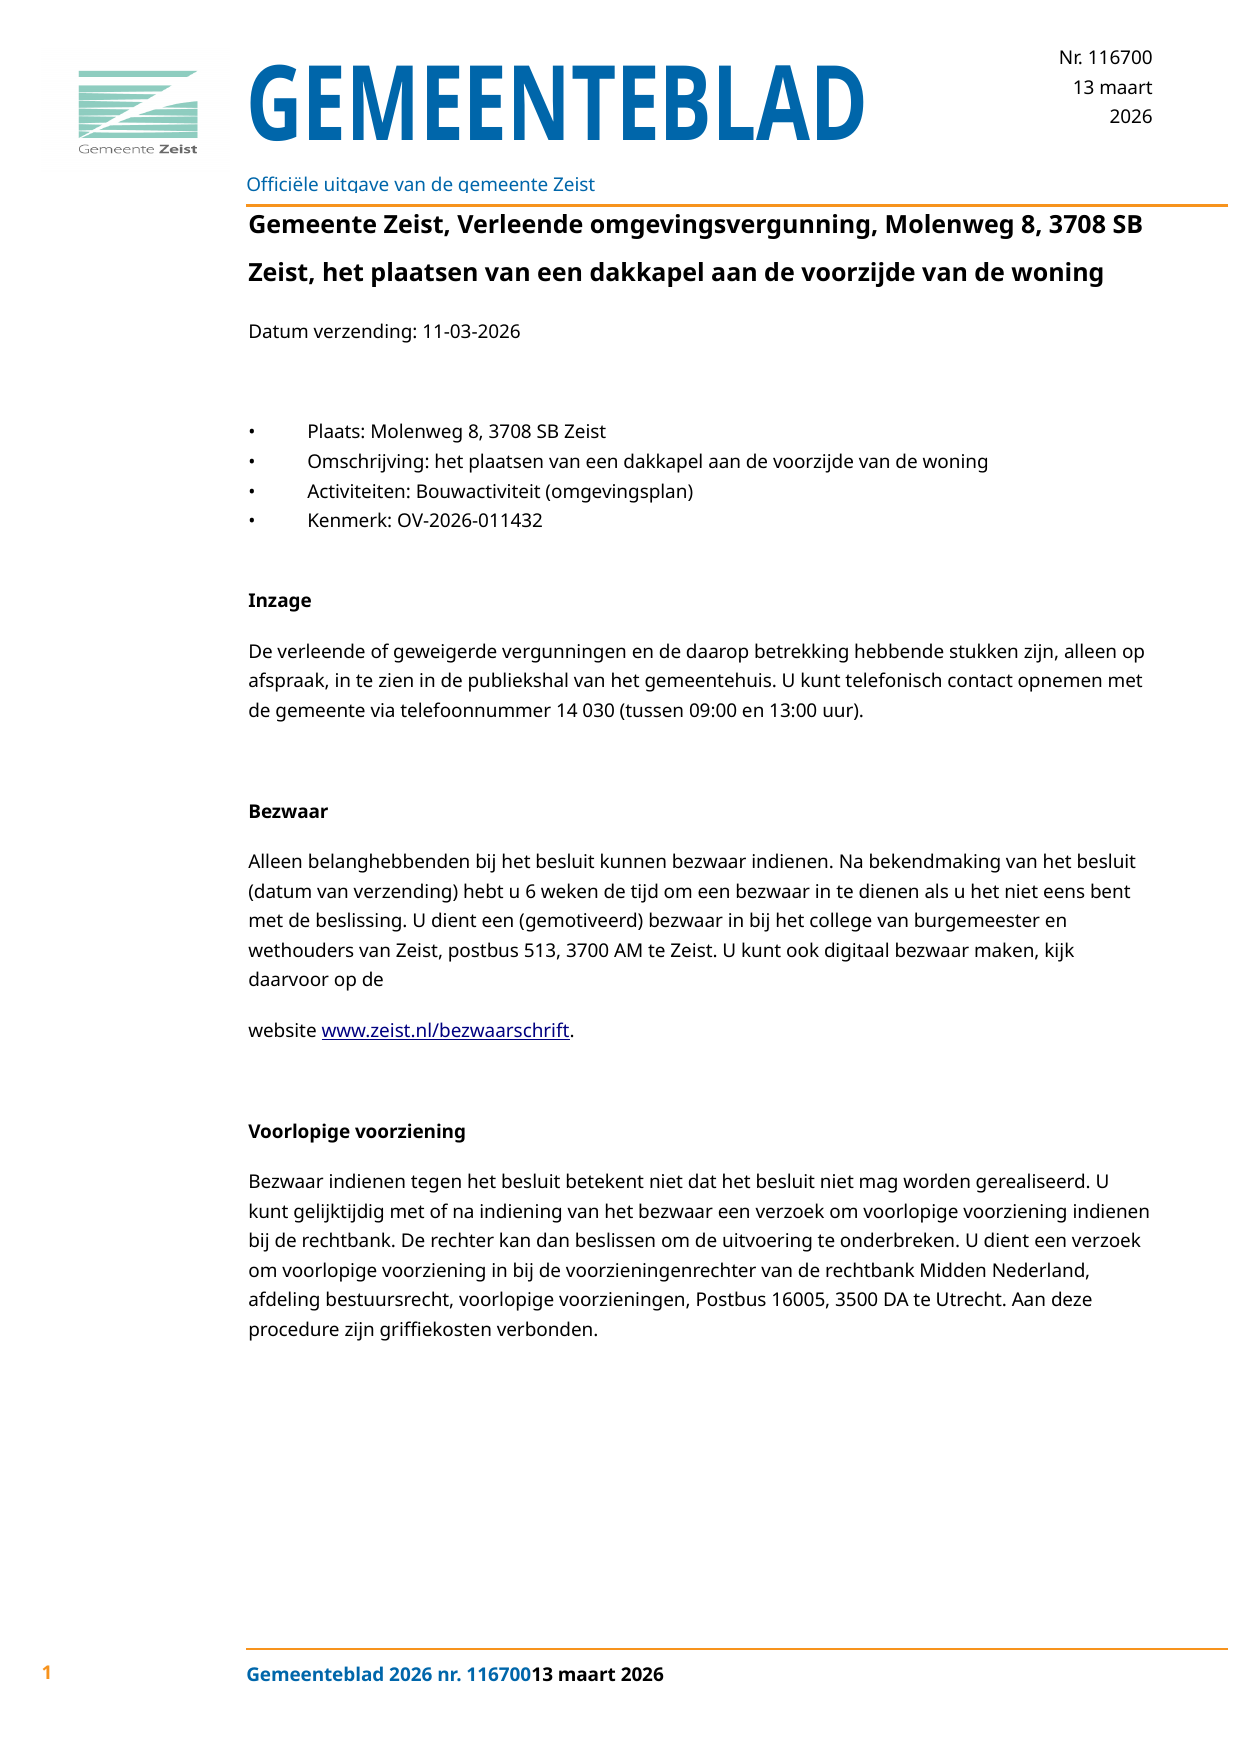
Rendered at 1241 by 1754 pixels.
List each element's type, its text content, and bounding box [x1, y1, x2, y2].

text website www.zeist.nl/bezwaarschrift. [248, 1017, 1152, 1043]
list Kenmerk: OV-2026-011432 [248, 507, 1152, 533]
list Omschrijving: het plaatsen van een dakkapel aan de voorzijde van de woning [248, 448, 1152, 474]
text Voorlopige voorziening [248, 1118, 1152, 1144]
text Bezwaar indienen tegen het besluit betekent niet dat het besluit niet mag worden gerealiseerd. U kunt gelijktijdig met of na indiening van het bezwaar een verzoek om voorlopige voorziening indienen bij de rechtbank. De rechter kan dan beslissen om de uitvoering te onderbreken. U dient een verzoek om voorlopige voorziening in bij de voorzieningenrechter van de rechtbank Midden Nederland, afdeling bestuursrecht, voorlopige voorzieningen, Postbus 16005, 3500 DA te Utrecht. Aan deze procedure zijn griffiekosten verbonden. [248, 1168, 1152, 1342]
text De verleende of geweigerde vergunningen en de daarop betrekking hebbende stukken zijn, alleen op afspraak, in te zien in de publiekshal van het gemeentehuis. U kunt telefonisch contact opnemen met de gemeente via telefoonnummer 14 030 (tussen 09:00 en 13:00 uur). [248, 638, 1152, 723]
text Inzage [248, 587, 1152, 613]
text Bezwaar [248, 798, 1152, 824]
text Alleen belanghebbenden bij het besluit kunnen bezwaar indienen. Na bekendmaking van het besluit (datum van verzending) hebt u 6 weken de tijd om een bezwaar in te dienen als u het niet eens bent met de beslissing. U dient een (gemotiveerd) bezwaar in bij het college van burgemeester en wethouders van Zeist, postbus 513, 3700 AM te Zeist. U kunt ook digitaal bezwaar maken, kijk daarvoor op de [248, 848, 1152, 992]
list Plaats: Molenweg 8, 3708 SB Zeist [248, 419, 1152, 444]
list Activiteiten: Bouwactiviteit (omgevingsplan) [248, 478, 1152, 504]
text Datum verzending: 11-03-2026 [248, 318, 1152, 344]
text Gemeente Zeist, Verleende omgevingsvergunning, Molenweg 8, 3708 SB Zeist, het plaatsen van een dakkapel aan de voorzijde van de woning [248, 207, 1152, 288]
picture [41, 47, 231, 172]
